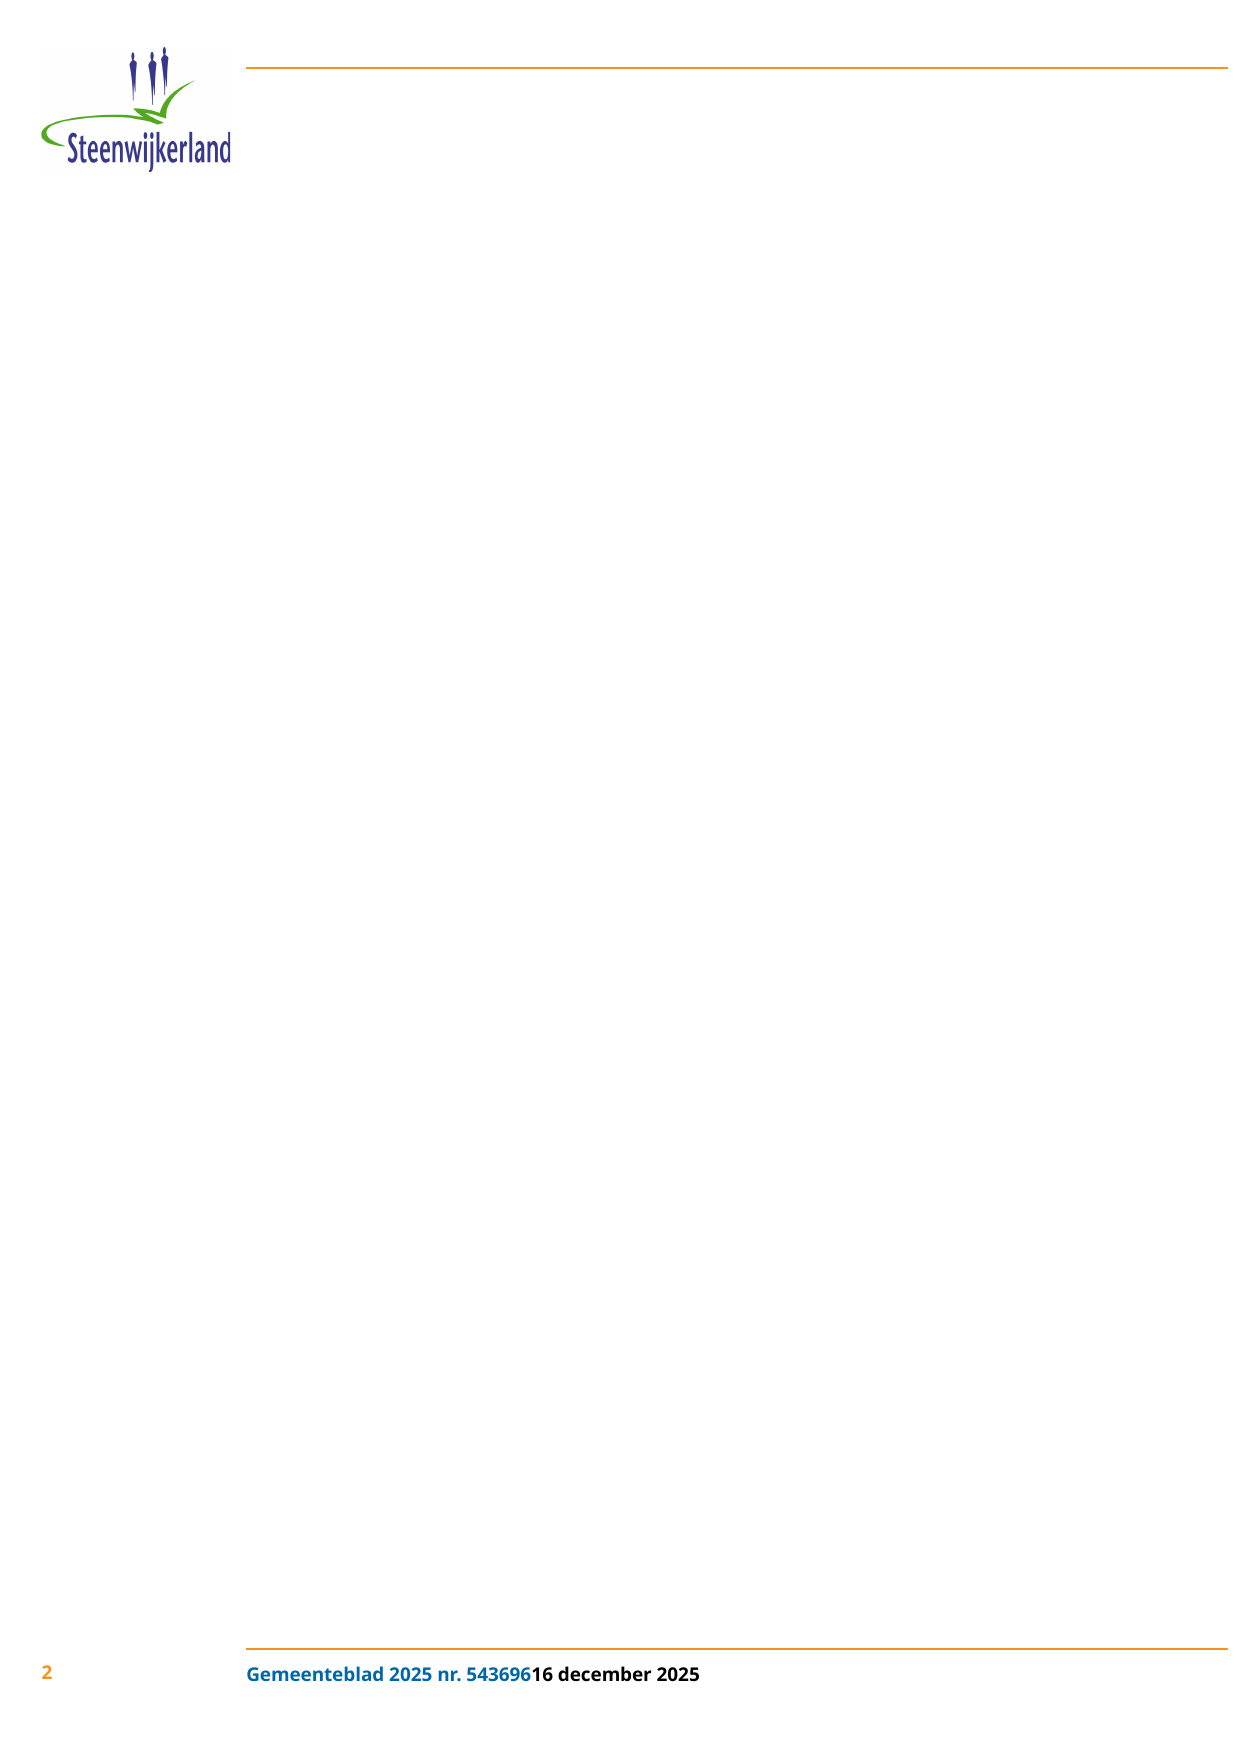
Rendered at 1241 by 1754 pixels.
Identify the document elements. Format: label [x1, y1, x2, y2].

picture [41, 47, 231, 172]
